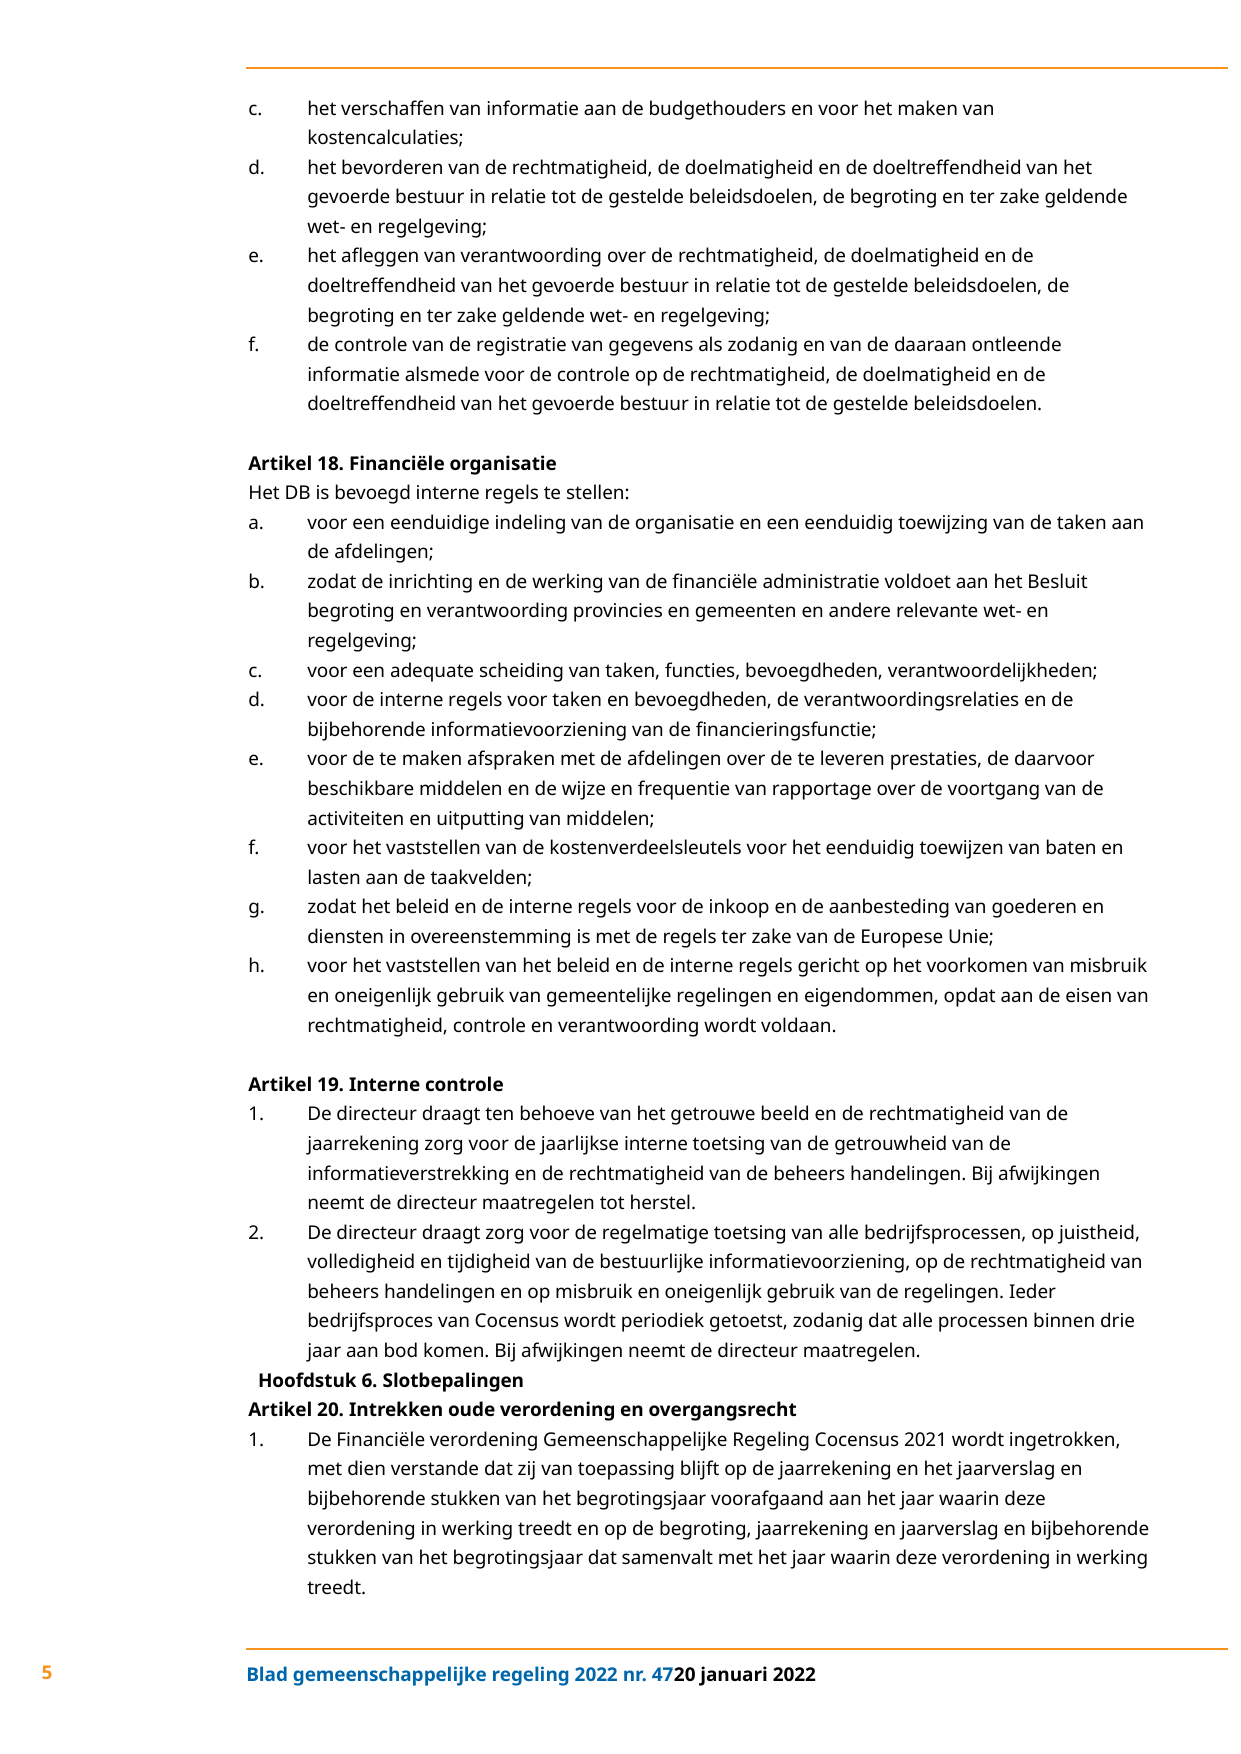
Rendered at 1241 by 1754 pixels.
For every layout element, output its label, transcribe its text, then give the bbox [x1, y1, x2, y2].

list De directeur draagt zorg voor de regelmatige toetsing van alle bedrijfsprocessen, op juistheid, volledigheid en tijdigheid van de bestuurlijke informatievoorziening, op de rechtmatigheid van beheers handelingen en op misbruik en oneigenlijk gebruik van de regelingen. Ieder bedrijfsproces van Cocensus wordt periodiek getoetst, zodanig dat alle processen binnen drie jaar aan bod komen. Bij afwijkingen neemt de directeur maatregelen. [248, 1219, 1152, 1363]
picture [41, 47, 231, 172]
list voor de te maken afspraken met de afdelingen over de te leveren prestaties, de daarvoor beschikbare middelen en de wijze en frequentie van rapportage over de voortgang van de activiteiten en uitputting van middelen; [248, 746, 1152, 831]
list zodat de inrichting en de werking van de financiële administratie voldoet aan het Besluit begroting en verantwoording provincies en gemeenten en andere relevante wet- en regelgeving; [248, 568, 1152, 653]
text Artikel 18. Financiële organisatie [248, 450, 1152, 476]
text Artikel 19. Interne controle [248, 1071, 1152, 1097]
list De Financiële verordening Gemeenschappelijke Regeling Cocensus 2021 wordt ingetrokken, met dien verstande dat zij van toepassing blijft op de jaarrekening en het jaarverslag en bijbehorende stukken van het begrotingsjaar voorafgaand aan het jaar waarin deze verordening in werking treedt en op de begroting, jaarrekening en jaarverslag en bijbehorende stukken van het begrotingsjaar dat samenvalt met het jaar waarin deze verordening in werking treedt. [248, 1426, 1152, 1600]
list De directeur draagt ten behoeve van het getrouwe beeld en de rechtmatigheid van de jaarrekening zorg voor de jaarlijkse interne toetsing van de getrouwheid van de informatieverstrekking en de rechtmatigheid van de beheers handelingen. Bij afwijkingen neemt de directeur maatregelen tot herstel. [248, 1101, 1152, 1215]
list het verschaffen van informatie aan de budgethouders en voor het maken van kostencalculaties; [248, 95, 1152, 150]
list de controle van de registratie van gegevens als zodanig en van de daaraan ontleende informatie alsmede voor de controle op de rechtmatigheid, de doelmatigheid en de doeltreffendheid van het gevoerde bestuur in relatie tot de gestelde beleidsdoelen. [248, 331, 1152, 416]
list voor de interne regels voor taken en bevoegdheden, de verantwoordingsrelaties en de bijbehorende informatievoorziening van de financieringsfunctie; [248, 686, 1152, 742]
list voor een eenduidige indeling van de organisatie en een eenduidig toewijzing van de taken aan de afdelingen; [248, 509, 1152, 564]
list zodat het beleid en de interne regels voor de inkoop en de aanbesteding van goederen en diensten in overeenstemming is met de regels ter zake van de Europese Unie; [248, 893, 1152, 949]
list voor het vaststellen van het beleid en de interne regels gericht op het voorkomen van misbruik en oneigenlijk gebruik van gemeentelijke regelingen en eigendommen, opdat aan de eisen van rechtmatigheid, controle en verantwoording wordt voldaan. [248, 953, 1152, 1038]
text Hoofdstuk 6. Slotbepalingen [248, 1367, 1152, 1393]
list voor het vaststellen van de kostenverdeelsleutels voor het eenduidig toewijzen van baten en lasten aan de taakvelden; [248, 834, 1152, 890]
list voor een adequate scheiding van taken, functies, bevoegdheden, verantwoordelijkheden; [248, 657, 1152, 683]
list het bevorderen van de rechtmatigheid, de doelmatigheid en de doeltreffendheid van het gevoerde bestuur in relatie tot de gestelde beleidsdoelen, de begroting en ter zake geldende wet- en regelgeving; [248, 154, 1152, 239]
text Het DB is bevoegd interne regels te stellen: [248, 479, 1152, 505]
list het afleggen van verantwoording over de rechtmatigheid, de doelmatigheid en de doeltreffendheid van het gevoerde bestuur in relatie tot de gestelde beleidsdoelen, de begroting en ter zake geldende wet- en regelgeving; [248, 243, 1152, 328]
text Artikel 20. Intrekken oude verordening en overgangsrecht [248, 1396, 1152, 1422]
